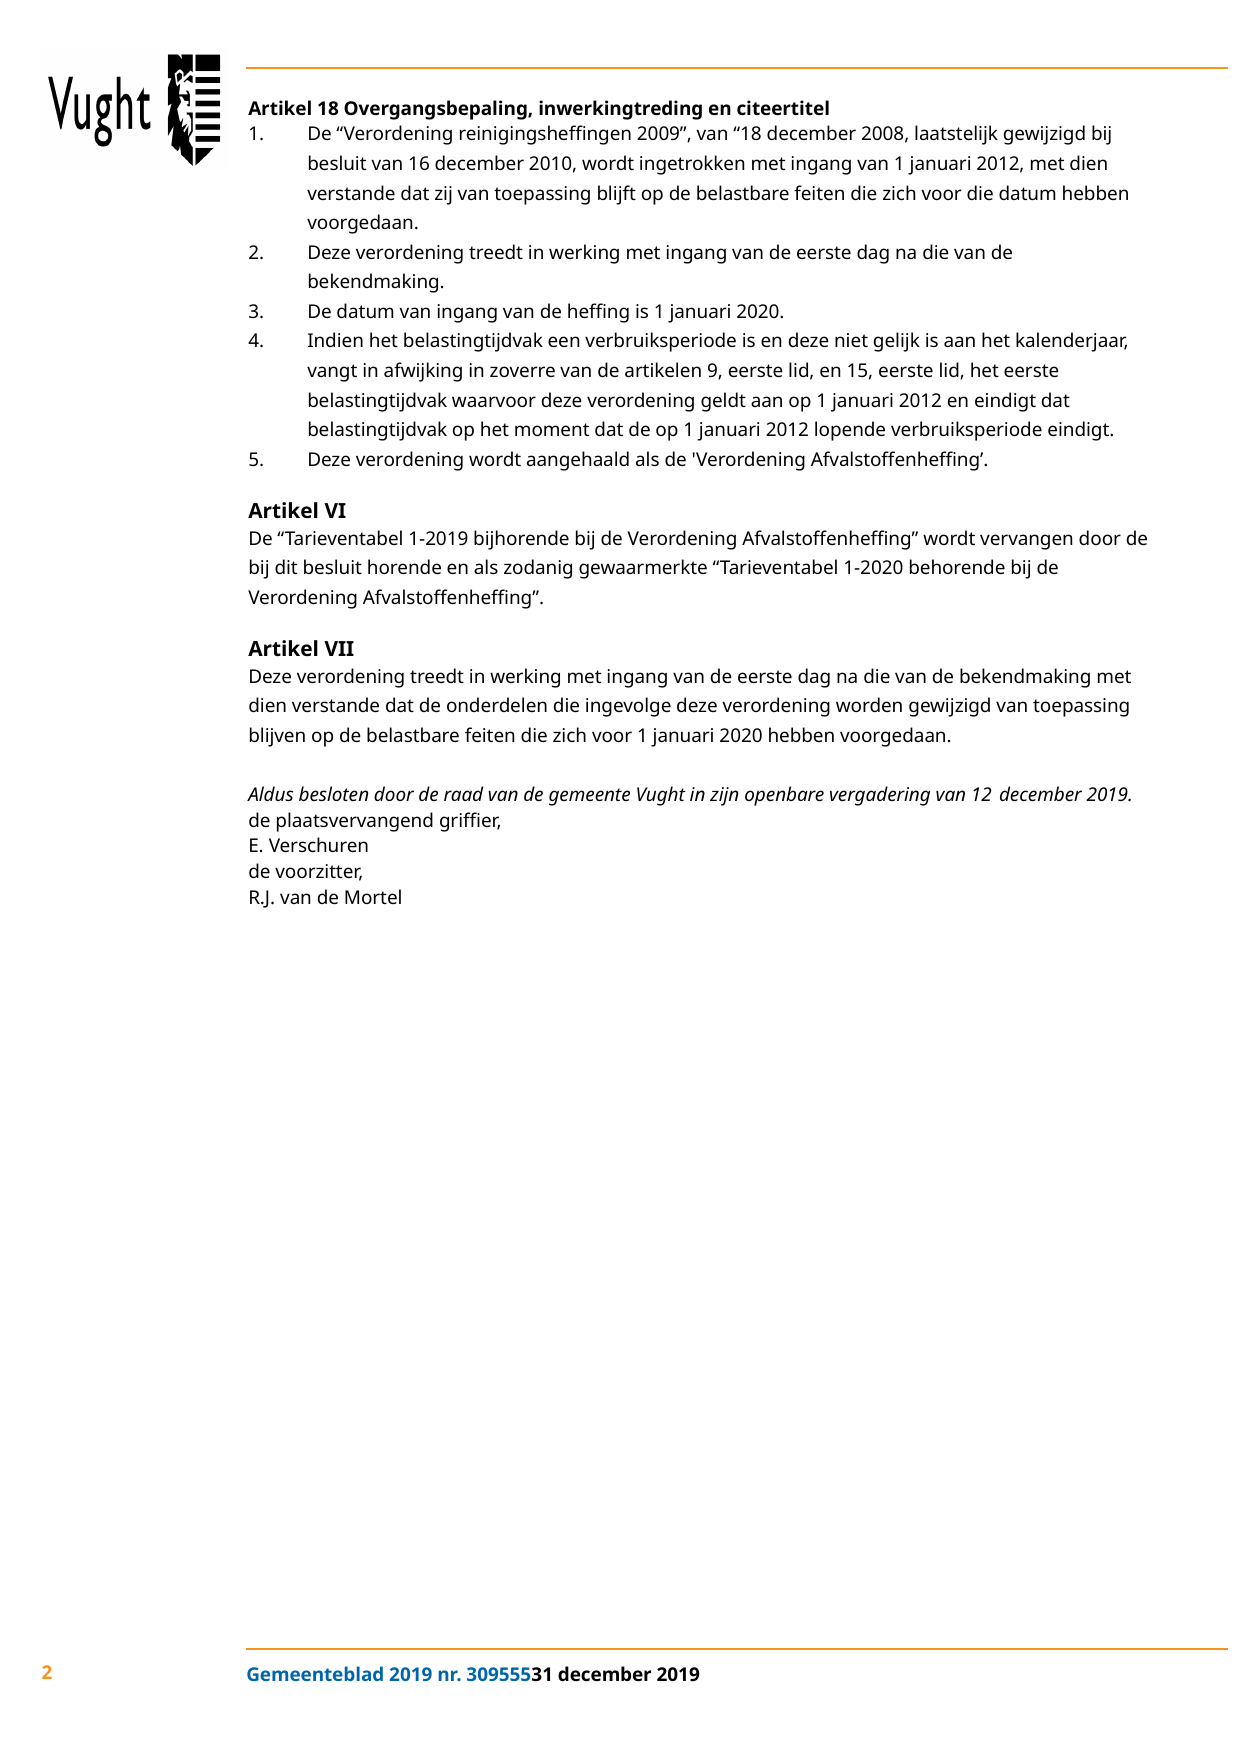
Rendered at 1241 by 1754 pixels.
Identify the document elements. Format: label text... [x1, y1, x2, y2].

list De datum van ingang van de heffing is 1 januari 2020. [248, 298, 1152, 324]
text de plaatsvervangend griffier, [248, 807, 1152, 833]
text Artikel VII [248, 634, 1152, 663]
list Deze verordening treedt in werking met ingang van de eerste dag na die van de bekendmaking. [248, 239, 1152, 294]
text R.J. van de Mortel [248, 884, 1152, 910]
list Deze verordening wordt aangehaald als de 'Verordening Afvalstoffenheffing’. [248, 446, 1152, 472]
picture [41, 47, 231, 172]
text Deze verordening treedt in werking met ingang van de eerste dag na die van de bekendmaking met dien verstande dat de onderdelen die ingevolge deze verordening worden gewijzigd van toepassing blijven op de belastbare feiten die zich voor 1 januari 2020 hebben voorgedaan. [248, 663, 1152, 748]
text de voorzitter, [248, 858, 1152, 884]
text Aldus besloten door de raad van de gemeente Vught in zijn openbare vergadering van 12 december 2019. [248, 781, 1152, 807]
text E. Verschuren [248, 833, 1152, 858]
text Artikel VI [248, 496, 1152, 525]
list Indien het belastingtijdvak een verbruiksperiode is en deze niet gelijk is aan het kalenderjaar, vangt in afwijking in zoverre van de artikelen 9, eerste lid, en 15, eerste lid, het eerste belastingtijdvak waarvoor deze verordening geldt aan op 1 januari 2012 en eindigt dat belastingtijdvak op het moment dat de op 1 januari 2012 lopende verbruiksperiode eindigt. [248, 328, 1152, 442]
list De “Verordening reinigingsheffingen 2009”, van “18 december 2008, laatstelijk gewijzigd bij besluit van 16 december 2010, wordt ingetrokken met ingang van 1 januari 2012, met dien verstande dat zij van toepassing blijft op de belastbare feiten die zich voor die datum hebben voorgedaan. [248, 121, 1152, 235]
text Artikel 18 Overgangsbepaling, inwerkingtreding en citeertitel [248, 95, 1152, 121]
text De “Tarieventabel 1-2019 bijhorende bij de Verordening Afvalstoffenheffing” wordt vervangen door de bij dit besluit horende en als zodanig gewaarmerkte “Tarieventabel 1-2020 behorende bij de Verordening Afvalstoffenheffing”. [248, 525, 1152, 610]
